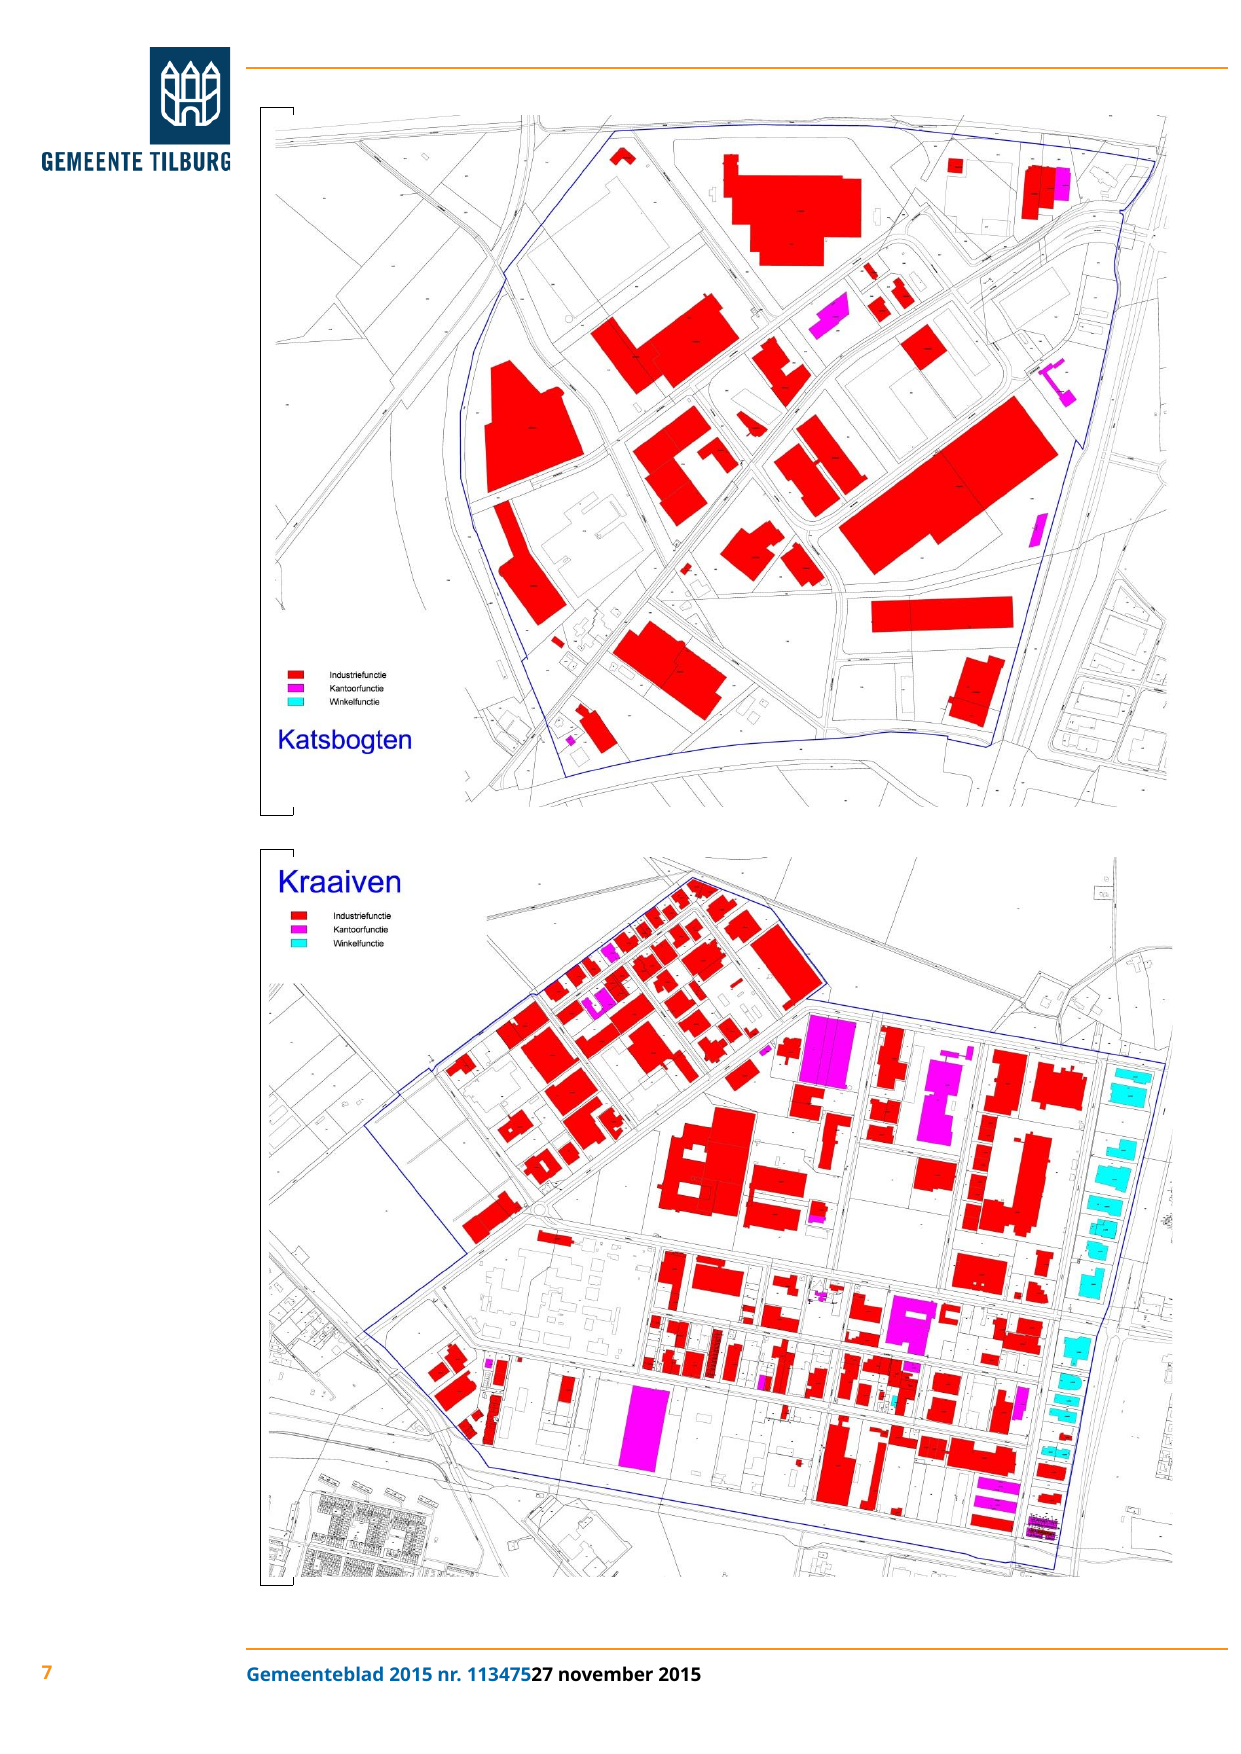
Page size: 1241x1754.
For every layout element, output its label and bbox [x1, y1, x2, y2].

picture [41, 47, 231, 172]
picture [268, 115, 1173, 807]
picture [268, 857, 1173, 1577]
